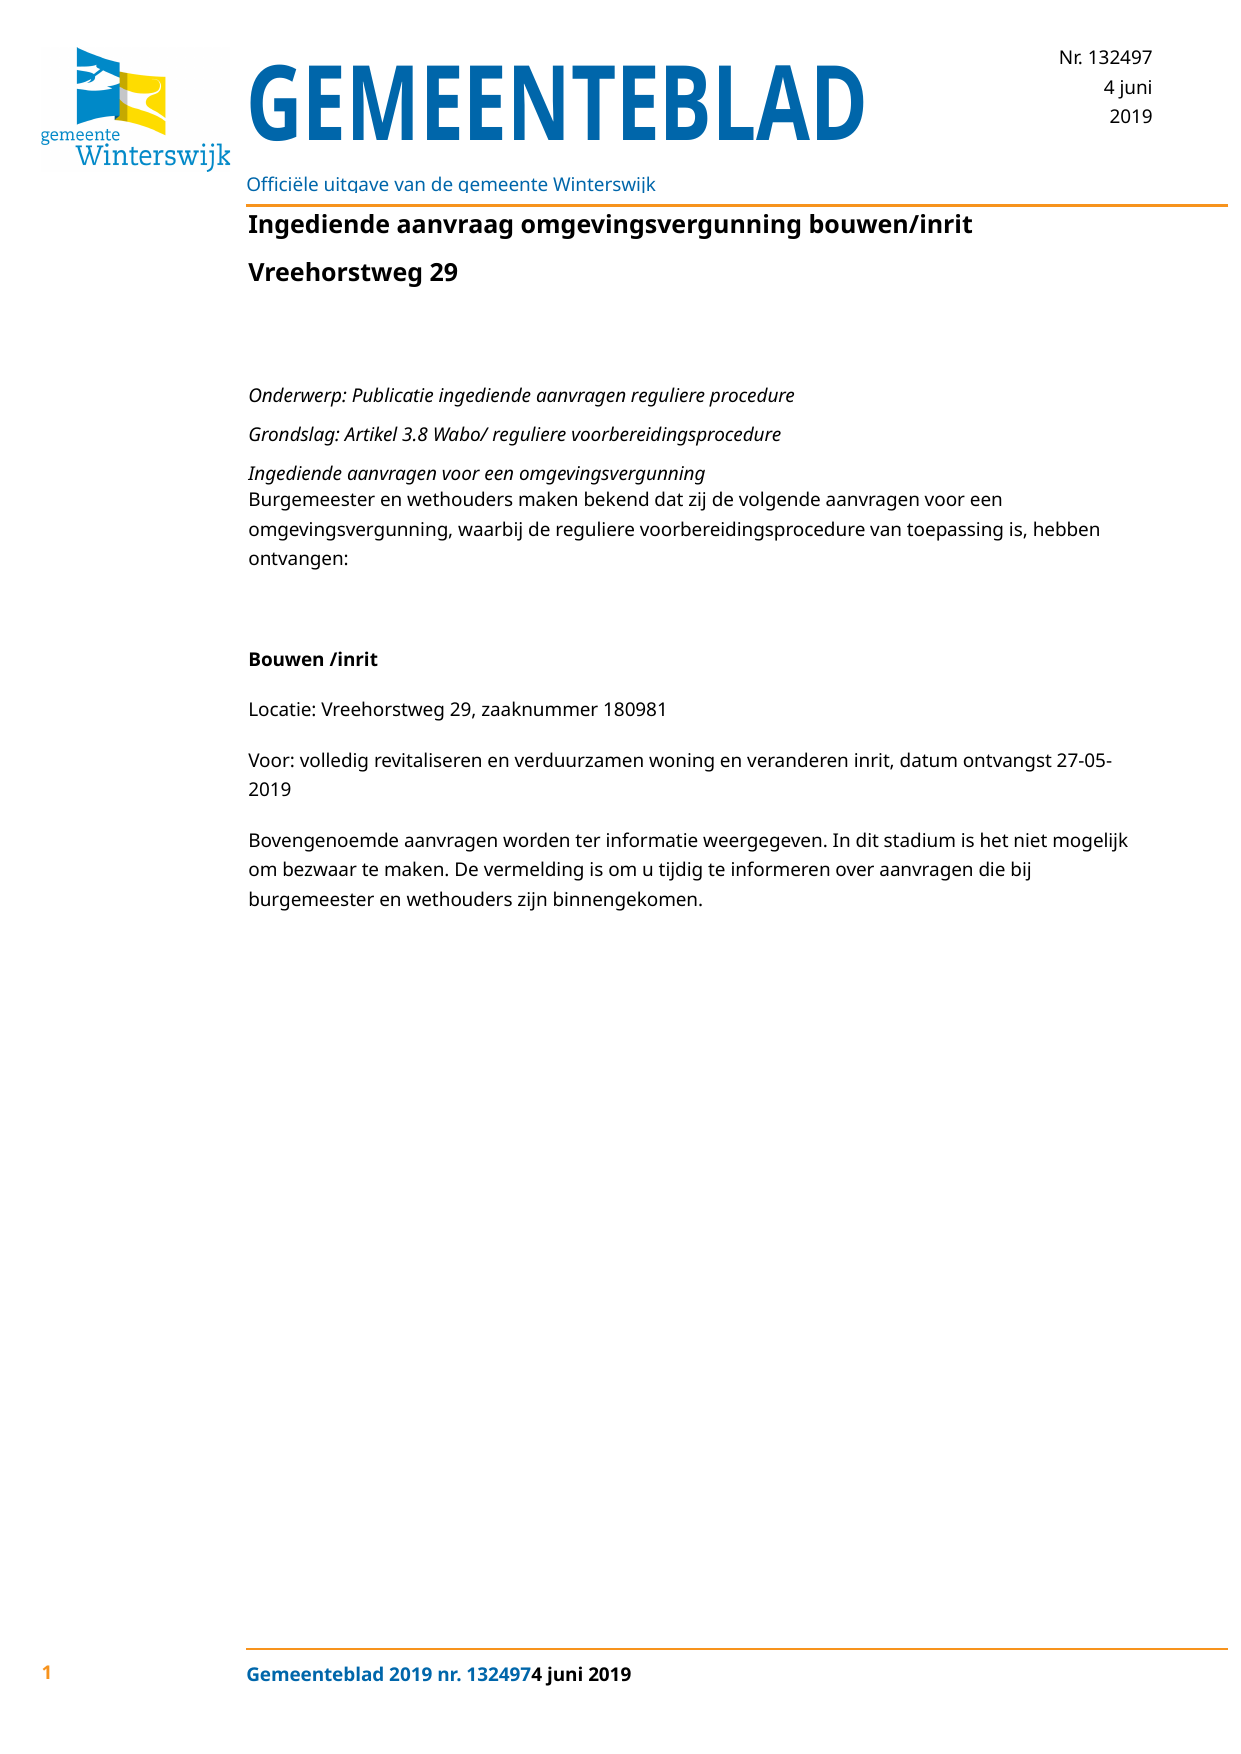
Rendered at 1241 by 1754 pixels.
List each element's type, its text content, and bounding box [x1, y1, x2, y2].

text Locatie: Vreehorstweg 29, zaaknummer 180981 [248, 697, 1152, 722]
text Burgemeester en wethouders maken bekend dat zij de volgende aanvragen voor een omgevingsvergunning, waarbij de reguliere voorbereidingsprocedure van toepassing is, hebben ontvangen: [248, 486, 1152, 571]
picture [225, 153, 231, 162]
text Voor: volledig revitaliseren en verduurzamen woning en veranderen inrit, datum ontvangst 27-05-2019 [248, 747, 1152, 802]
text Ingediende aanvragen voor een omgevingsvergunning [248, 460, 1152, 486]
text Bouwen /inrit [248, 646, 1152, 672]
picture [41, 47, 231, 172]
text Onderwerp: Publicatie ingediende aanvragen reguliere procedure [248, 382, 1152, 408]
text Bovengenoemde aanvragen worden ter informatie weergegeven. In dit stadium is het niet mogelijk om bezwaar te maken. De vermelding is om u tijdig te informeren over aanvragen die bij burgemeester en wethouders zijn binnengekomen. [248, 827, 1152, 912]
text Ingediende aanvraag omgevingsvergunning bouwen/inrit Vreehorstweg 29 [248, 207, 1152, 288]
text Grondslag: Artikel 3.8 Wabo/ reguliere voorbereidingsprocedure [248, 421, 1152, 447]
